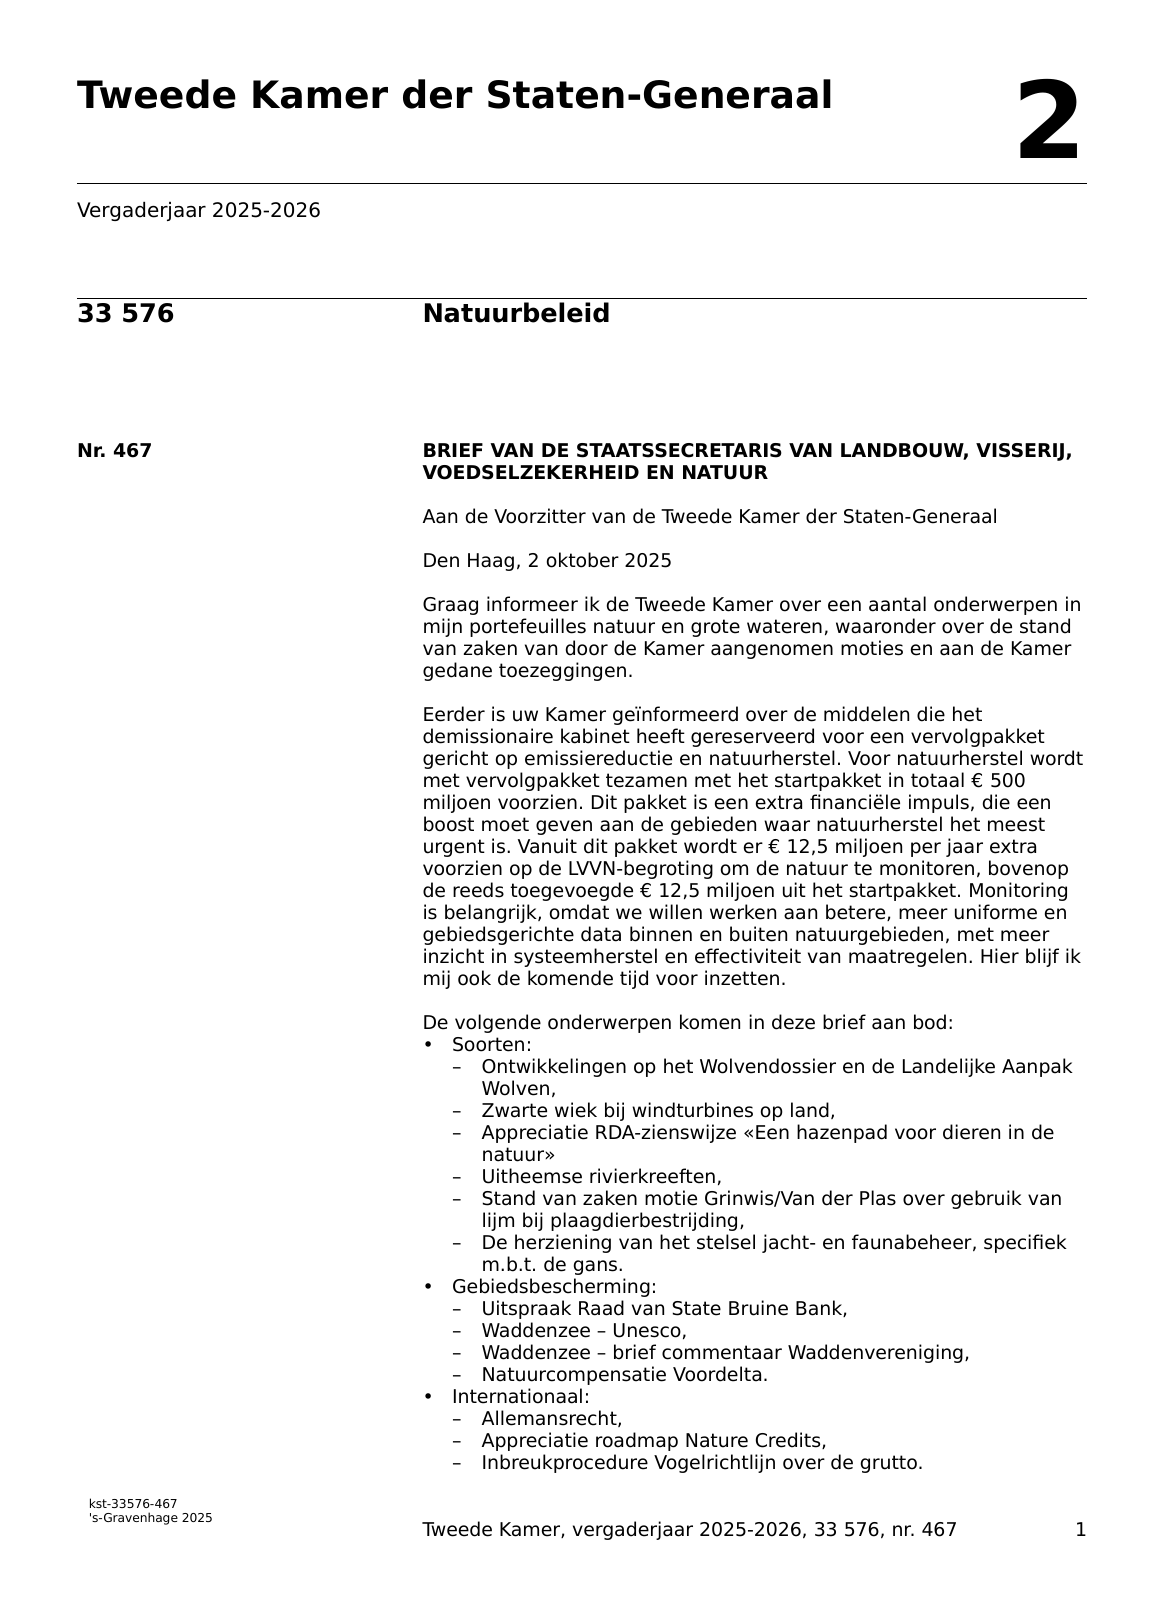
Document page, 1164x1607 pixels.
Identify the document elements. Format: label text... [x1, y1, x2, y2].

text – Uitspraak Raad van State Bruine Bank, [452, 1298, 1087, 1320]
table_header Tweede Kamer der Staten-Generaal [77, 59, 886, 183]
text – Uitheemse rivierkreeften, [452, 1166, 1087, 1188]
text De volgende onderwerpen komen in deze brief aan bod: [422, 1012, 1087, 1034]
text – Zwarte wiek bij windturbines op land, [452, 1100, 1087, 1122]
text – Waddenzee – Unesco, [452, 1320, 1087, 1342]
table_cell Vergaderjaar 2025-2026 [77, 184, 1087, 298]
text – De herziening van het stelsel jacht- en faunabeheer, specifiek m.b.t. de gans. [452, 1232, 1087, 1276]
text – Appreciatie roadmap Nature Credits, [452, 1430, 1087, 1452]
subtitle Nr. 467 BRIEF VAN DE STAATSSECRETARIS VAN LANDBOUW, VISSERIJ, VOEDSELZEKERHEID EN NATUUR [77, 440, 1087, 484]
text – Appreciatie RDA-zienswijze «Een hazenpad voor dieren in de natuur» [452, 1122, 1087, 1166]
subtitle 33 576 Natuurbeleid [77, 299, 1087, 329]
text Eerder is uw Kamer geïnformeerd over de middelen die het demissionaire kabinet heeft gereserveerd voor een vervolgpakket gericht op emissiereductie en natuurherstel. Voor natuurherstel wordt met vervolgpakket tezamen met het startpakket in totaal € 500 miljoen voorzien. Dit pakket is een extra financiële impuls, die een boost moet geven aan de gebieden waar natuurherstel het meest urgent is. Vanuit dit pakket wordt er € 12,5 miljoen per jaar extra voorzien op de LVVN-begroting om de natuur te monitoren, bovenop de reeds toegevoegde € 12,5 miljoen uit het startpakket. Monitoring is belangrijk, omdat we willen werken aan betere, meer uniforme en gebiedsgerichte data binnen en buiten natuurgebieden, met meer inzicht in systeemherstel en effectiviteit van maatregelen. Hier blijf ik mij ook de komende tijd voor inzetten. [422, 704, 1087, 990]
text – Natuurcompensatie Voordelta. [452, 1364, 1087, 1386]
text – Stand van zaken motie Grinwis/Van der Plas over gebruik van lijm bij plaagdierbestrijding, [452, 1188, 1087, 1232]
text • Gebiedsbescherming: [422, 1276, 1087, 1298]
text – Ontwikkelingen op het Wolvendossier en de Landelijke Aanpak Wolven, [452, 1056, 1087, 1100]
text – Waddenzee – brief commentaar Waddenvereniging, [452, 1342, 1087, 1364]
text Den Haag, 2 oktober 2025 [422, 550, 1087, 572]
text 's-Gravenhage 2025 [88, 1511, 323, 1525]
text kst-33576-467 [88, 1497, 323, 1511]
table_header 2 [886, 59, 1087, 183]
text – Allemansrecht, [452, 1408, 1087, 1430]
text • Internationaal: [422, 1386, 1087, 1408]
text Graag informeer ik de Tweede Kamer over een aantal onderwerpen in mijn portefeuilles natuur en grote wateren, waaronder over de stand van zaken van door de Kamer aangenomen moties en aan de Kamer gedane toezeggingen. [422, 594, 1087, 682]
text • Soorten: [422, 1034, 1087, 1056]
text – Inbreukprocedure Vogelrichtlijn over de grutto. [452, 1452, 1087, 1474]
text Aan de Voorzitter van de Tweede Kamer der Staten-Generaal [422, 506, 1087, 528]
